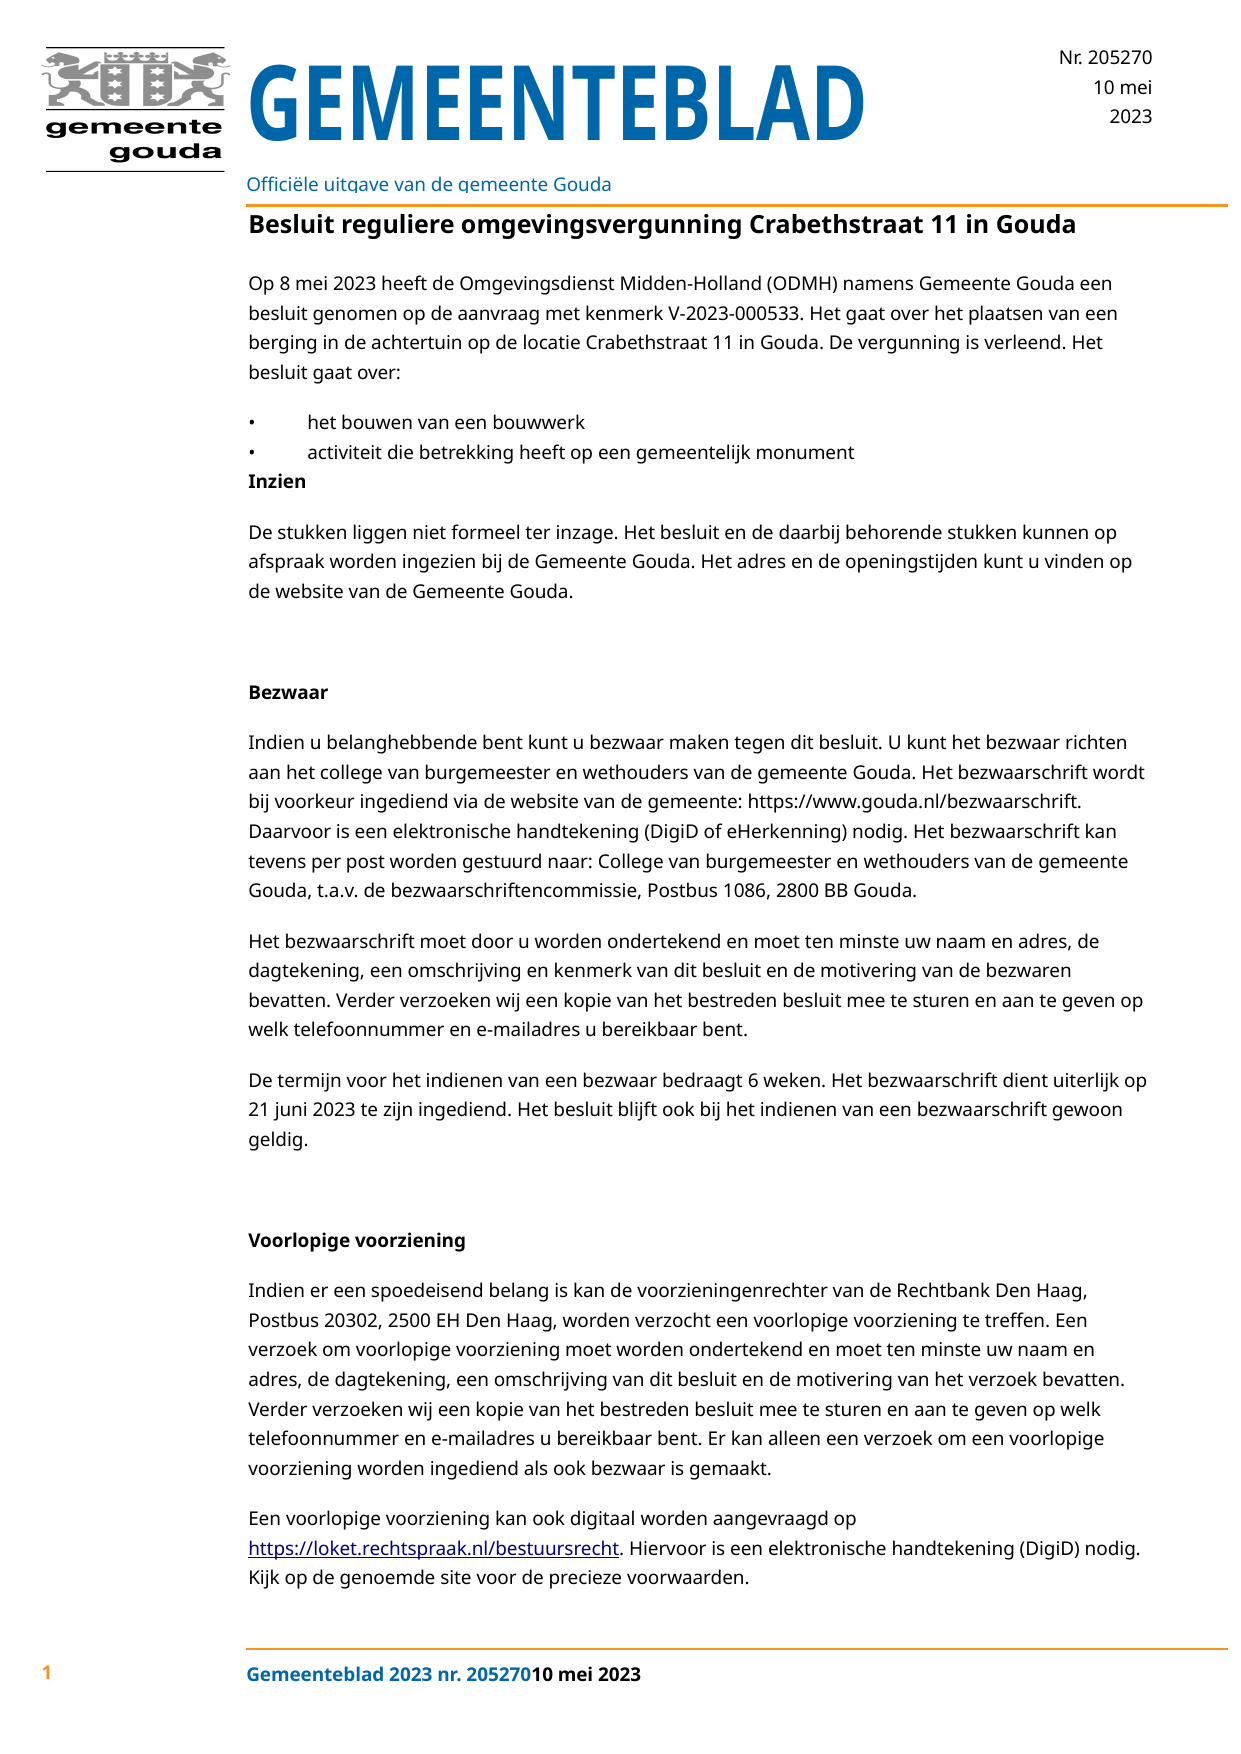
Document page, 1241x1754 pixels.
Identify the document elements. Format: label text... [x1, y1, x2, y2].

text Een voorlopige voorziening kan ook digitaal worden aangevraagd op https://loket.rechtspraak.nl/bestuursrecht. Hiervoor is een elektronische handtekening (DigiD) nodig. Kijk op de genoemde site voor de precieze voorwaarden. [248, 1505, 1152, 1590]
text Op 8 mei 2023 heeft de Omgevingsdienst Midden-Holland (ODMH) namens Gemeente Gouda een besluit genomen op de aanvraag met kenmerk V-2023-000533. Het gaat over het plaatsen van een berging in de achtertuin op de locatie Crabethstraat 11 in Gouda. De vergunning is verleend. Het besluit gaat over: [248, 270, 1152, 385]
text Inzien [248, 469, 1152, 494]
text Het bezwaarschrift moet door u worden ondertekend en moet ten minste uw naam en adres, de dagtekening, een omschrijving en kenmerk van dit besluit en de motivering van de bezwaren bevatten. Verder verzoeken wij een kopie van het bestreden besluit mee te sturen en aan te geven op welk telefoonnummer en e-mailadres u bereikbaar bent. [248, 928, 1152, 1042]
text Voorlopige voorziening [248, 1227, 1152, 1253]
list activiteit die betrekking heeft op een gemeentelijk monument [248, 439, 1152, 465]
list het bouwen van een bouwwerk [248, 409, 1152, 435]
text Indien u belanghebbende bent kunt u bezwaar maken tegen dit besluit. U kunt het bezwaar richten aan het college van burgemeester en wethouders van de gemeente Gouda. Het bezwaarschrift wordt bij voorkeur ingediend via de website van de gemeente: https://www.gouda.nl/bezwaarschrift. Daarvoor is een elektronische handtekening (DigiD of eHerkenning) nodig. Het bezwaarschrift kan tevens per post worden gestuurd naar: College van burgemeester en wethouders van de gemeente Gouda, t.a.v. de bezwaarschriftencommissie, Postbus 1086, 2800 BB Gouda. [248, 729, 1152, 903]
text Bezwaar [248, 679, 1152, 705]
text De stukken liggen niet formeel ter inzage. Het besluit en de daarbij behorende stukken kunnen op afspraak worden ingezien bij de Gemeente Gouda. Het adres en de openingstijden kunt u vinden op de website van de Gemeente Gouda. [248, 519, 1152, 604]
text De termijn voor het indienen van een bezwaar bedraagt 6 weken. Het bezwaarschrift dient uiterlijk op 21 juni 2023 te zijn ingediend. Het besluit blijft ook bij het indienen van een bezwaarschrift gewoon geldig. [248, 1067, 1152, 1152]
text Indien er een spoedeisend belang is kan de voorzieningenrechter van de Rechtbank Den Haag, Postbus 20302, 2500 EH Den Haag, worden verzocht een voorlopige voorziening te treffen. Een verzoek om voorlopige voorziening moet worden ondertekend en moet ten minste uw naam en adres, de dagtekening, een omschrijving van dit besluit en de motivering van het verzoek bevatten. Verder verzoeken wij een kopie van het bestreden besluit mee te sturen en aan te geven op welk telefoonnummer en e-mailadres u bereikbaar bent. Er kan alleen een verzoek om een voorlopige voorziening worden ingediend als ook bezwaar is gemaakt. [248, 1277, 1152, 1481]
picture [41, 47, 231, 172]
text Besluit reguliere omgevingsvergunning Crabethstraat 11 in Gouda [248, 207, 1152, 241]
